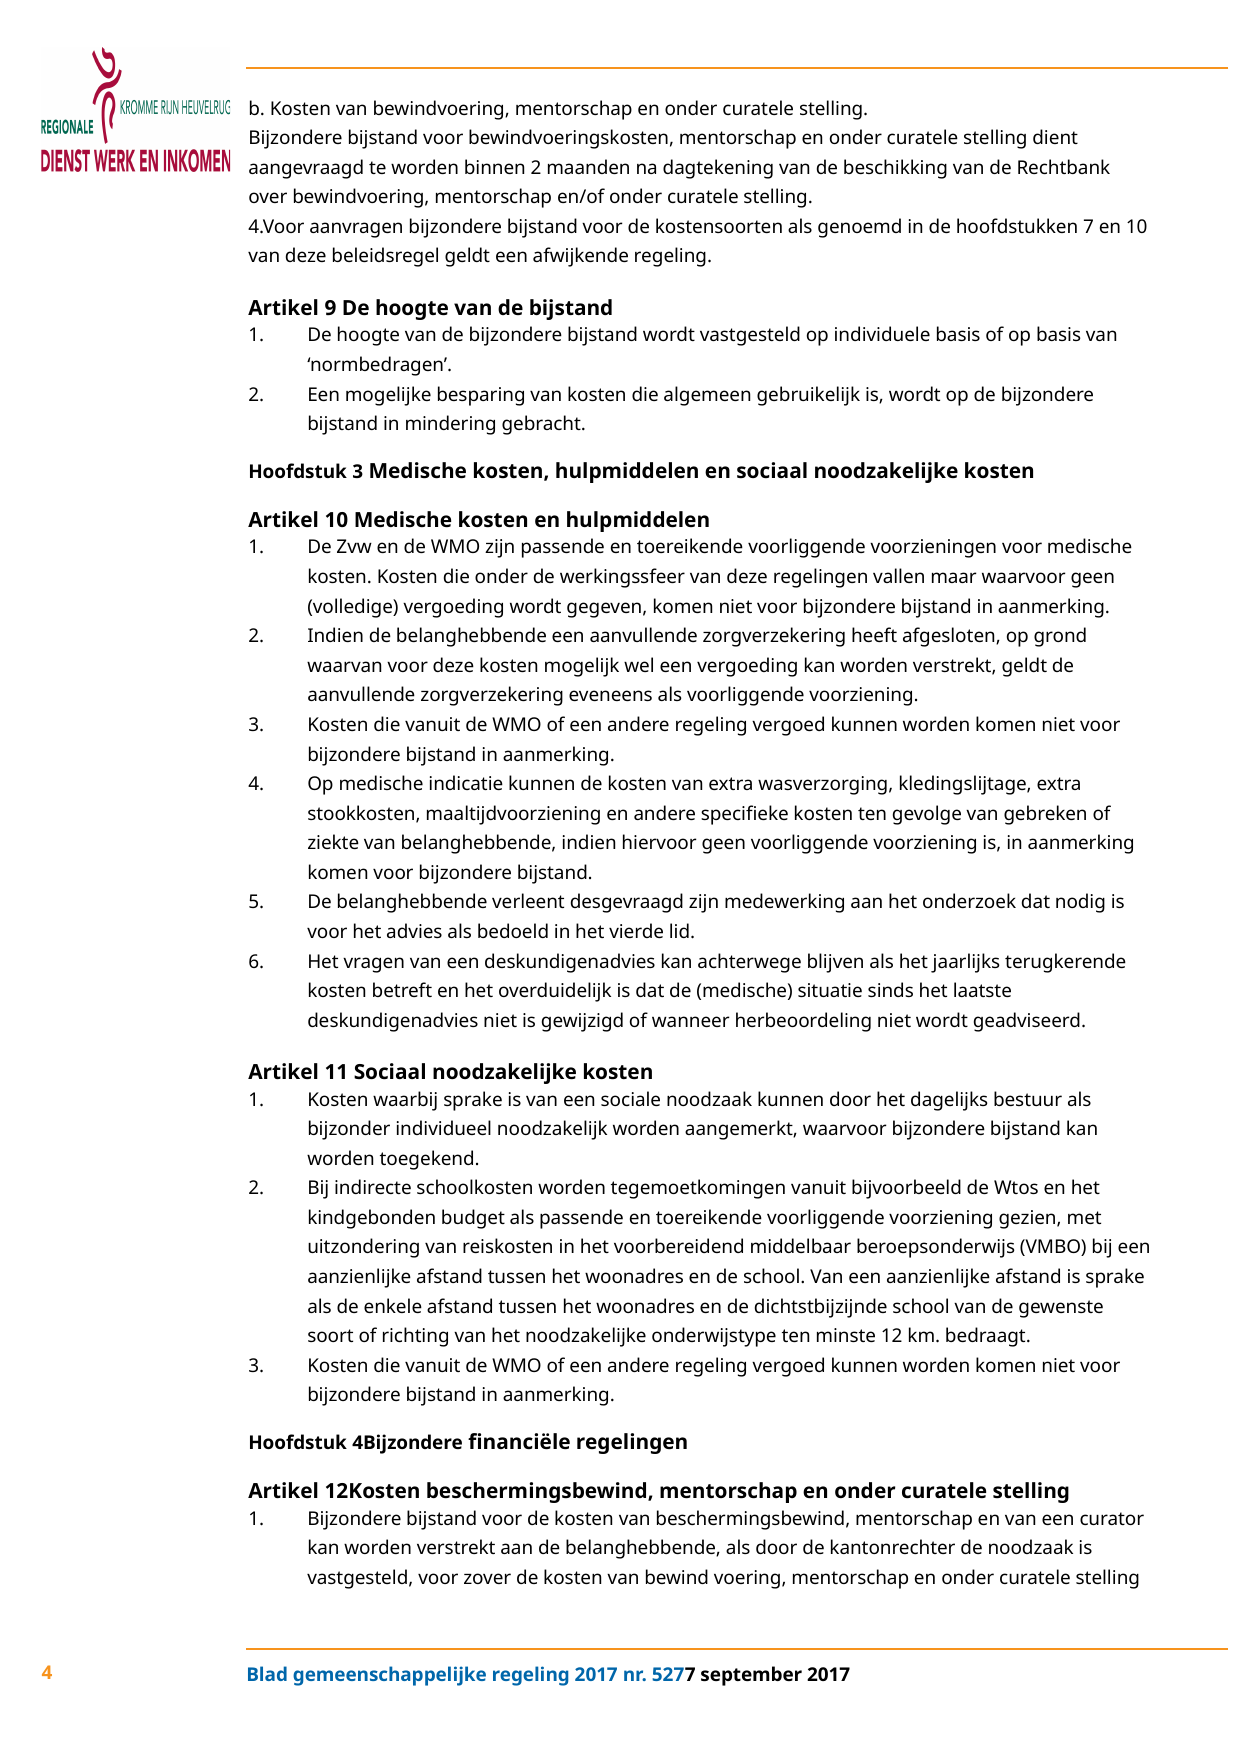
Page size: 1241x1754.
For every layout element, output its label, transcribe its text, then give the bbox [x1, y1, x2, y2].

list Bij indirecte schoolkosten worden tegemoetkomingen vanuit bijvoorbeeld de Wtos en het kindgebonden budget als passende en toereikende voorliggende voorziening gezien, met uitzondering van reiskosten in het voorbereidend middelbaar beroepsonderwijs (VMBO) bij een aanzienlijke afstand tussen het woonadres en de school. Van een aanzienlijke afstand is sprake als de enkele afstand tussen het woonadres en de dichtstbijzijnde school van de gewenste soort of richting van het noodzakelijke onderwijstype ten minste 12 km. bedraagt. [248, 1174, 1152, 1348]
list Op medische indicatie kunnen de kosten van extra wasverzorging, kledingslijtage, extra stookkosten, maaltijdvoorziening en andere specifieke kosten ten gevolge van gebreken of ziekte van belanghebbende, indien hiervoor geen voorliggende voorziening is, in aanmerking komen voor bijzondere bijstand. [248, 770, 1152, 885]
text Artikel 12Kosten beschermingsbewind, mentorschap en onder curatele stelling [248, 1477, 1152, 1505]
list Bijzondere bijstand voor de kosten van beschermingsbewind, mentorschap en van een curator kan worden verstrekt aan de belanghebbende, als door de kantonrechter de noodzaak is vastgesteld, voor zover de kosten van bewind voering, mentorschap en onder curatele stelling [248, 1505, 1152, 1590]
text Artikel 10 Medische kosten en hulpmiddelen [248, 505, 1152, 534]
text 4.Voor aanvragen bijzondere bijstand voor de kostensoorten als genoemd in de hoofdstukken 7 en 10 van deze beleidsregel geldt een afwijkende regeling. [248, 213, 1152, 268]
list De Zvw en de WMO zijn passende en toereikende voorliggende voorzieningen voor medische kosten. Kosten die onder de werkingssfeer van deze regelingen vallen maar waarvoor geen (volledige) vergoeding wordt gegeven, komen niet voor bijzondere bijstand in aanmerking. [248, 534, 1152, 618]
text b. Kosten van bewindvoering, mentorschap en onder curatele stelling. [248, 95, 1152, 121]
text Hoofdstuk 4Bijzondere financiële regelingen [248, 1427, 1152, 1456]
text Artikel 11 Sociaal noodzakelijke kosten [248, 1057, 1152, 1086]
list Het vragen van een deskundigenadvies kan achterwege blijven als het jaarlijks terugkerende kosten betreft en het overduidelijk is dat de (medische) situatie sinds het laatste deskundigenadvies niet is gewijzigd of wanneer herbeoordeling niet wordt geadviseerd. [248, 948, 1152, 1033]
list Kosten die vanuit de WMO of een andere regeling vergoed kunnen worden komen niet voor bijzondere bijstand in aanmerking. [248, 1352, 1152, 1407]
list De belanghebbende verleent desgevraagd zijn medewerking aan het onderzoek dat nodig is voor het advies als bedoeld in het vierde lid. [248, 889, 1152, 944]
list Een mogelijke besparing van kosten die algemeen gebruikelijk is, wordt op de bijzondere bijstand in mindering gebracht. [248, 381, 1152, 436]
text Hoofdstuk 3 Medische kosten, hulpmiddelen en sociaal noodzakelijke kosten [248, 456, 1152, 484]
text Bijzondere bijstand voor bewindvoeringskosten, mentorschap en onder curatele stelling dient aangevraagd te worden binnen 2 maanden na dagtekening van de beschikking van de Rechtbank over bewindvoering, mentorschap en/of onder curatele stelling. [248, 124, 1152, 209]
list Indien de belanghebbende een aanvullende zorgverzekering heeft afgesloten, op grond waarvan voor deze kosten mogelijk wel een vergoeding kan worden verstrekt, geldt de aanvullende zorgverzekering eveneens als voorliggende voorziening. [248, 622, 1152, 707]
text Artikel 9 De hoogte van de bijstand [248, 293, 1152, 322]
list Kosten die vanuit de WMO of een andere regeling vergoed kunnen worden komen niet voor bijzondere bijstand in aanmerking. [248, 711, 1152, 766]
picture [41, 47, 231, 172]
list De hoogte van de bijzondere bijstand wordt vastgesteld op individuele basis of op basis van ‘normbedragen’. [248, 322, 1152, 377]
list Kosten waarbij sprake is van een sociale noodzaak kunnen door het dagelijks bestuur als bijzonder individueel noodzakelijk worden aangemerkt, waarvoor bijzondere bijstand kan worden toegekend. [248, 1086, 1152, 1171]
